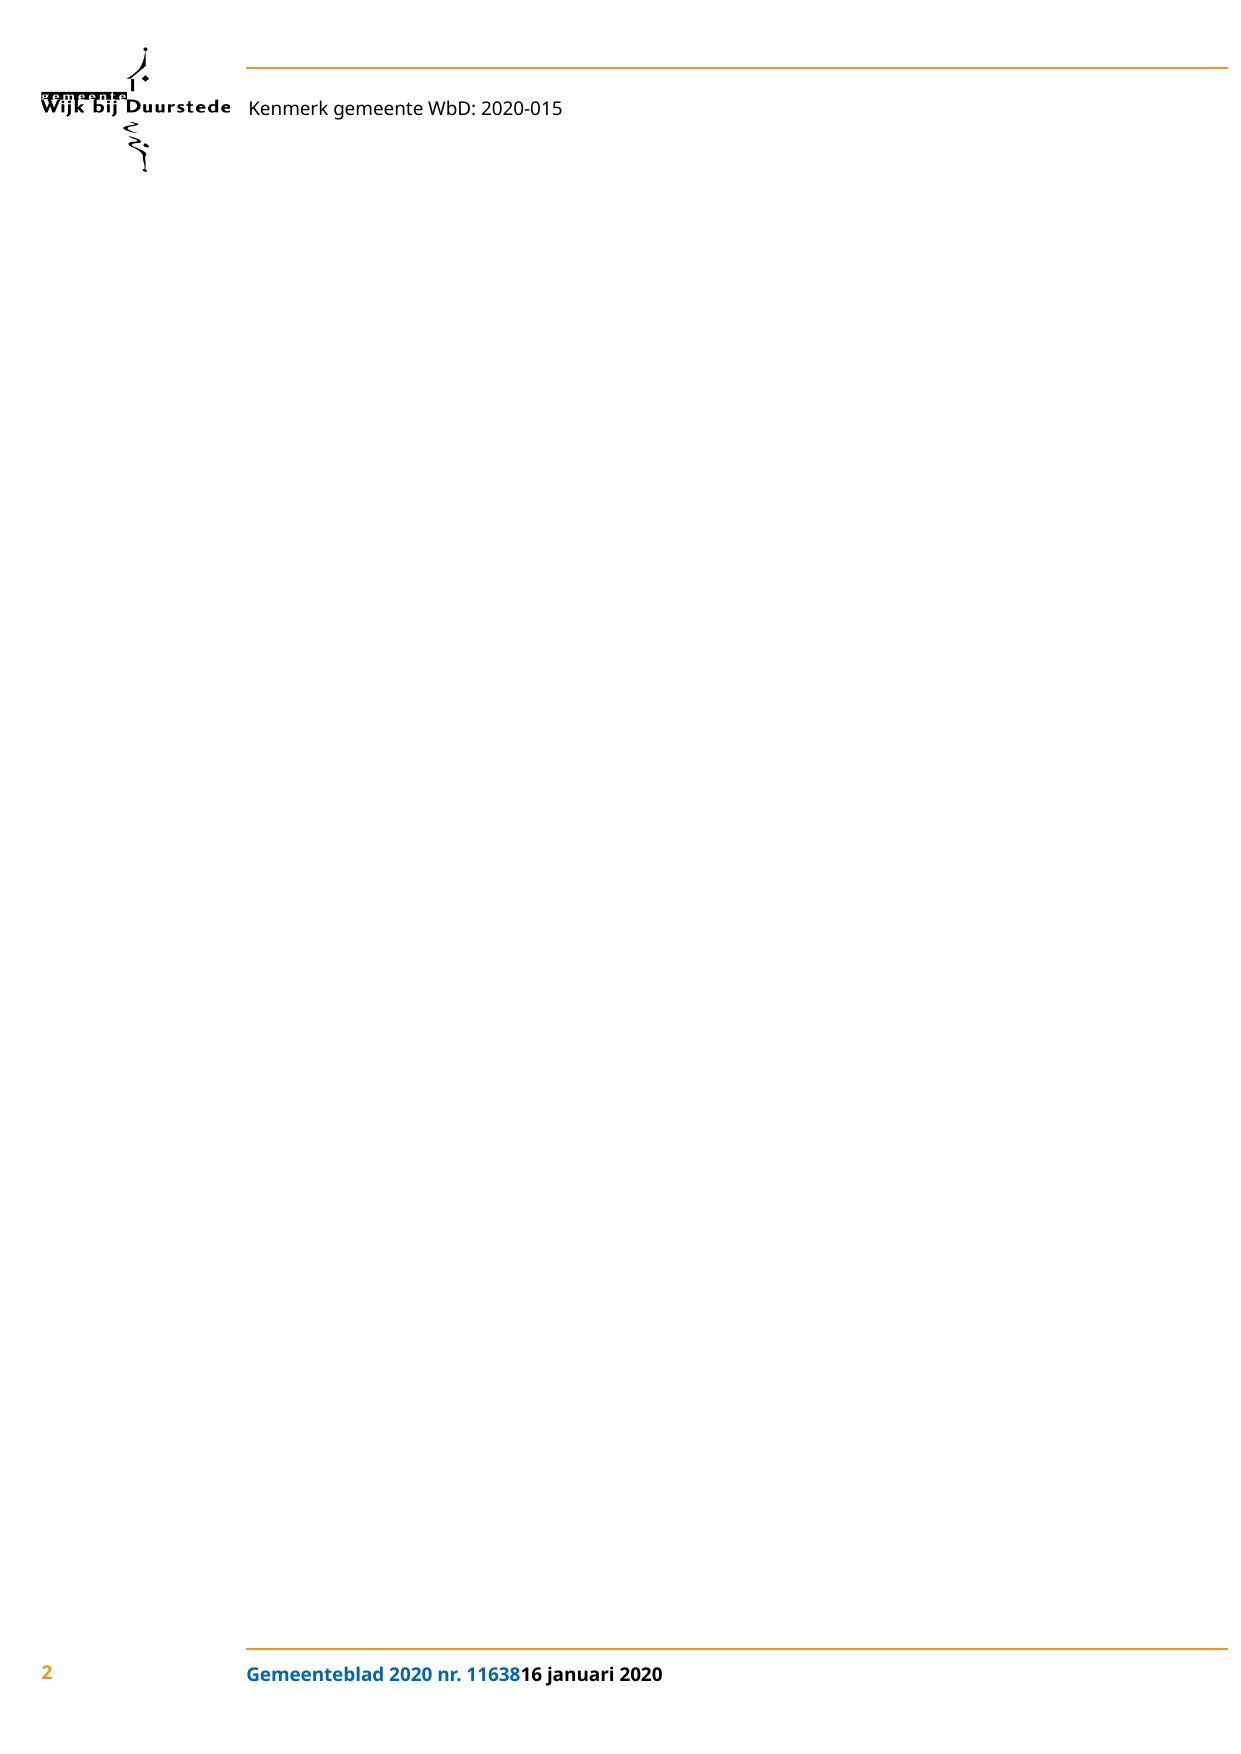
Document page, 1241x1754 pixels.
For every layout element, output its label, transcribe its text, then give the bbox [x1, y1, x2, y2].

picture [41, 47, 231, 172]
text Kenmerk gemeente WbD: 2020-015 [248, 95, 1152, 121]
